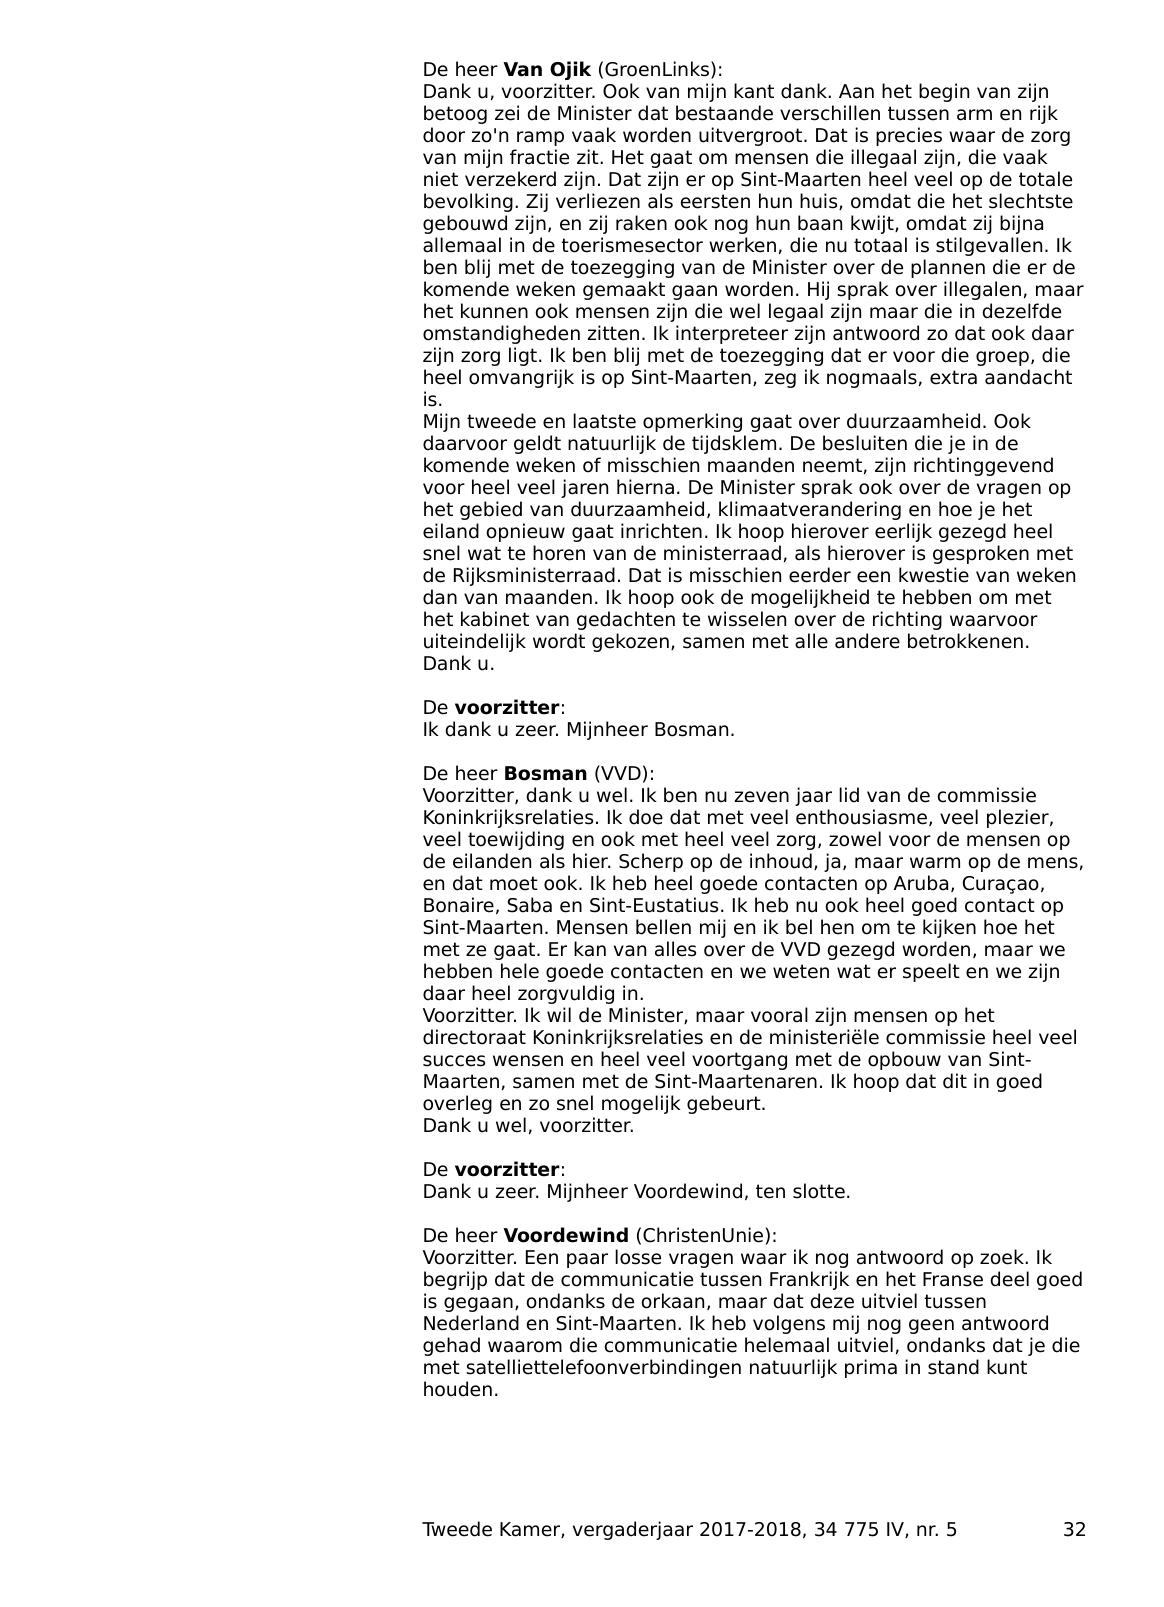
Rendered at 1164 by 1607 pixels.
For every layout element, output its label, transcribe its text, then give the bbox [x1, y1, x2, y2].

text De heer Voordewind (ChristenUnie): [422, 1225, 1087, 1247]
text De voorzitter: [422, 1159, 1087, 1181]
text Voorzitter. Een paar losse vragen waar ik nog antwoord op zoek. Ik begrijp dat de communicatie tussen Frankrijk en het Franse deel goed is gegaan, ondanks de orkaan, maar dat deze uitviel tussen Nederland en Sint-Maarten. Ik heb volgens mij nog geen antwoord gehad waarom die communicatie helemaal uitviel, ondanks dat je die met satelliettelefoonverbindingen natuurlijk prima in stand kunt houden. [422, 1247, 1087, 1401]
text Dank u zeer. Mijnheer Voordewind, ten slotte. [422, 1181, 1087, 1203]
text Voorzitter. Ik wil de Minister, maar vooral zijn mensen op het directoraat Koninkrijksrelaties en de ministeriële commissie heel veel succes wensen en heel veel voortgang met de opbouw van Sint-Maarten, samen met de Sint-Maartenaren. Ik hoop dat dit in goed overleg en zo snel mogelijk gebeurt. [422, 1004, 1087, 1114]
text De voorzitter: [422, 697, 1087, 719]
text Mijn tweede en laatste opmerking gaat over duurzaamheid. Ook daarvoor geldt natuurlijk de tijdsklem. De besluiten die je in de komende weken of misschien maanden neemt, zijn richtinggevend voor heel veel jaren hierna. De Minister sprak ook over de vragen op het gebied van duurzaamheid, klimaatverandering en hoe je het eiland opnieuw gaat inrichten. Ik hoop hierover eerlijk gezegd heel snel wat te horen van de ministerraad, als hierover is gesproken met de Rijksministerraad. Dat is misschien eerder een kwestie van weken dan van maanden. Ik hoop ook de mogelijkheid te hebben om met het kabinet van gedachten te wisselen over de richting waarvoor uiteindelijk wordt gekozen, samen met alle andere betrokkenen. [422, 411, 1087, 652]
text Dank u, voorzitter. Ook van mijn kant dank. Aan het begin van zijn betoog zei de Minister dat bestaande verschillen tussen arm en rijk door zo'n ramp vaak worden uitvergroot. Dat is precies waar de zorg van mijn fractie zit. Het gaat om mensen die illegaal zijn, die vaak niet verzekerd zijn. Dat zijn er op Sint-Maarten heel veel op de totale bevolking. Zij verliezen als eersten hun huis, omdat die het slechtste gebouwd zijn, en zij raken ook nog hun baan kwijt, omdat zij bijna allemaal in de toerismesector werken, die nu totaal is stilgevallen. Ik ben blij met de toezegging van de Minister over de plannen die er de komende weken gemaakt gaan worden. Hij sprak over illegalen, maar het kunnen ook mensen zijn die wel legaal zijn maar die in dezelfde omstandigheden zitten. Ik interpreteer zijn antwoord zo dat ook daar zijn zorg ligt. Ik ben blij met de toezegging dat er voor die groep, die heel omvangrijk is op Sint-Maarten, zeg ik nogmaals, extra aandacht is. [422, 81, 1087, 411]
text De heer Bosman (VVD): [422, 763, 1087, 785]
text Voorzitter, dank u wel. Ik ben nu zeven jaar lid van de commissie Koninkrijksrelaties. Ik doe dat met veel enthousiasme, veel plezier, veel toewijding en ook met heel veel zorg, zowel voor de mensen op de eilanden als hier. Scherp op de inhoud, ja, maar warm op de mens, en dat moet ook. Ik heb heel goede contacten op Aruba, Curaçao, Bonaire, Saba en Sint-Eustatius. Ik heb nu ook heel goed contact op Sint-Maarten. Mensen bellen mij en ik bel hen om te kijken hoe het met ze gaat. Er kan van alles over de VVD gezegd worden, maar we hebben hele goede contacten en we weten wat er speelt en we zijn daar heel zorgvuldig in. [422, 785, 1087, 1004]
text Dank u. [422, 652, 1087, 674]
text Dank u wel, voorzitter. [422, 1114, 1087, 1136]
text De heer Van Ojik (GroenLinks): [422, 59, 1087, 81]
text Ik dank u zeer. Mijnheer Bosman. [422, 719, 1087, 741]
